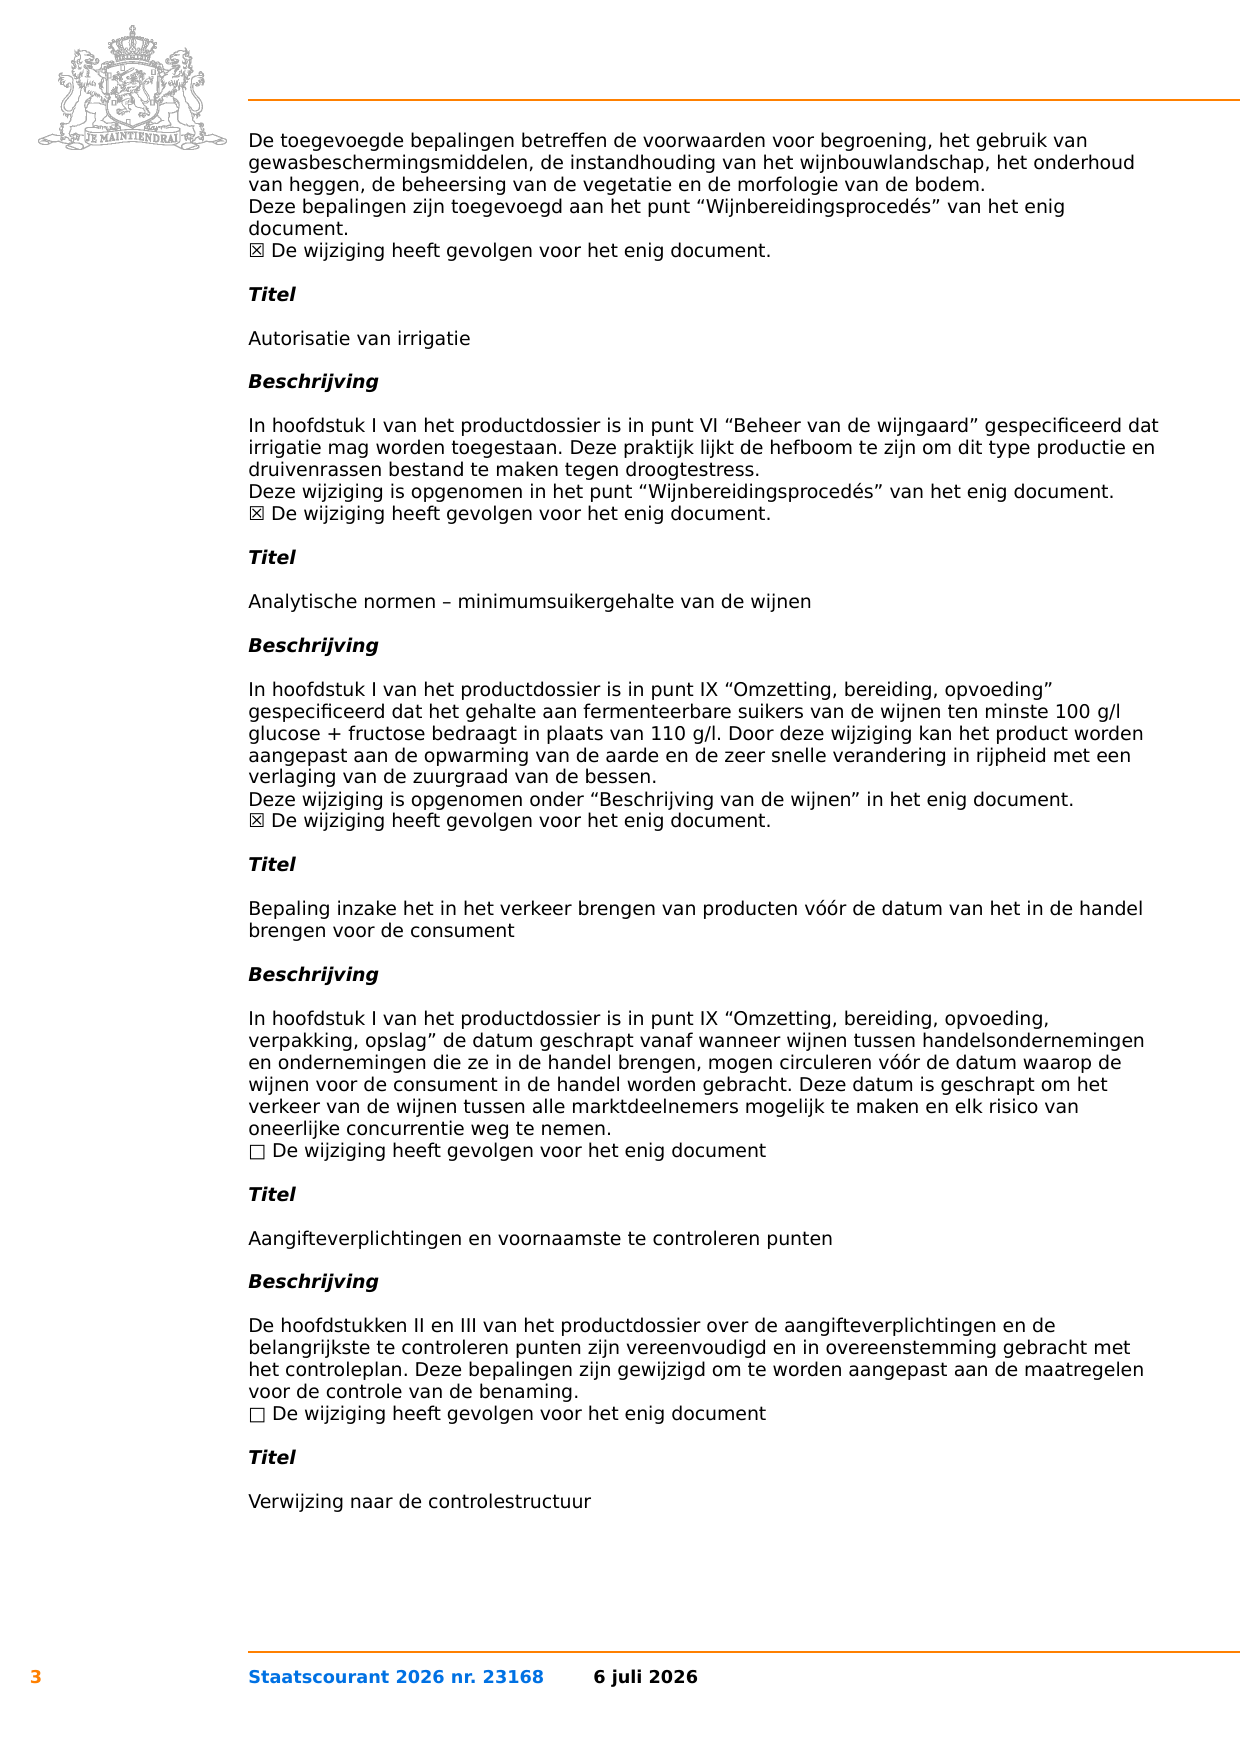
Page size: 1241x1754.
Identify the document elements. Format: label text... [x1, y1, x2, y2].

subtitle Beschrijving [248, 371, 1163, 393]
subtitle Beschrijving [248, 964, 1163, 986]
subtitle Titel [248, 1183, 1163, 1206]
picture [38, 25, 227, 150]
subtitle Beschrijving [248, 635, 1163, 657]
subtitle Titel [248, 547, 1163, 569]
text ☒ De wijziging heeft gevolgen voor het enig document. [248, 240, 1163, 262]
text In hoofdstuk I van het productdossier is in punt IX “Omzetting, bereiding, opvoeding, verpakking, opslag” de datum geschrapt vanaf wanneer wijnen tussen handelsondernemingen en ondernemingen die ze in de handel brengen, mogen circuleren vóór de datum waarop de wijnen voor de consument in de handel worden gebracht. Deze datum is geschrapt om het verkeer van de wijnen tussen alle marktdeelnemers mogelijk te maken en elk risico van oneerlijke concurrentie weg te nemen. [248, 1008, 1163, 1140]
text In hoofdstuk I van het productdossier is in punt IX “Omzetting, bereiding, opvoeding” gespecificeerd dat het gehalte aan fermenteerbare suikers van de wijnen ten minste 100 g/l glucose + fructose bedraagt in plaats van 110 g/l. Door deze wijziging kan het product worden aangepast aan de opwarming van de aarde en de zeer snelle verandering in rijpheid met een verlaging van de zuurgraad van de bessen. [248, 678, 1163, 788]
text De hoofdstukken II en III van het productdossier over de aangifteverplichtingen en de belangrijkste te controleren punten zijn vereenvoudigd en in overeenstemming gebracht met het controleplan. Deze bepalingen zijn gewijzigd om te worden aangepast aan de maatregelen voor de controle van de benaming. [248, 1315, 1163, 1403]
text Verwijzing naar de controlestructuur [248, 1491, 1163, 1513]
text Autorisatie van irrigatie [248, 327, 1163, 349]
text ☒ De wijziging heeft gevolgen voor het enig document. [248, 810, 1163, 832]
text □ De wijziging heeft gevolgen voor het enig document [248, 1140, 1163, 1162]
text De toegevoegde bepalingen betreffen de voorwaarden voor begroening, het gebruik van gewasbeschermingsmiddelen, de instandhouding van het wijnbouwlandschap, het onderhoud van heggen, de beheersing van de vegetatie en de morfologie van de bodem. [248, 130, 1163, 196]
subtitle Titel [248, 854, 1163, 876]
text Deze wijziging is opgenomen onder “Beschrijving van de wijnen” in het enig document. [248, 788, 1163, 810]
text Aangifteverplichtingen en voornaamste te controleren punten [248, 1227, 1163, 1249]
text Deze wijziging is opgenomen in het punt “Wijnbereidingsprocedés” van het enig document. [248, 481, 1163, 503]
subtitle Beschrijving [248, 1271, 1163, 1293]
text Analytische normen – minimumsuikergehalte van de wijnen [248, 591, 1163, 613]
text □ De wijziging heeft gevolgen voor het enig document [248, 1403, 1163, 1425]
text Bepaling inzake het in het verkeer brengen van producten vóór de datum van het in de handel brengen voor de consument [248, 898, 1163, 942]
text In hoofdstuk I van het productdossier is in punt VI “Beheer van de wijngaard” gespecificeerd dat irrigatie mag worden toegestaan. Deze praktijk lijkt de hefboom te zijn om dit type productie en druivenrassen bestand te maken tegen droogtestress. [248, 415, 1163, 481]
subtitle Titel [248, 284, 1163, 306]
text ☒ De wijziging heeft gevolgen voor het enig document. [248, 503, 1163, 525]
subtitle Titel [248, 1447, 1163, 1469]
text Deze bepalingen zijn toegevoegd aan het punt “Wijnbereidingsprocedés” van het enig document. [248, 196, 1163, 240]
